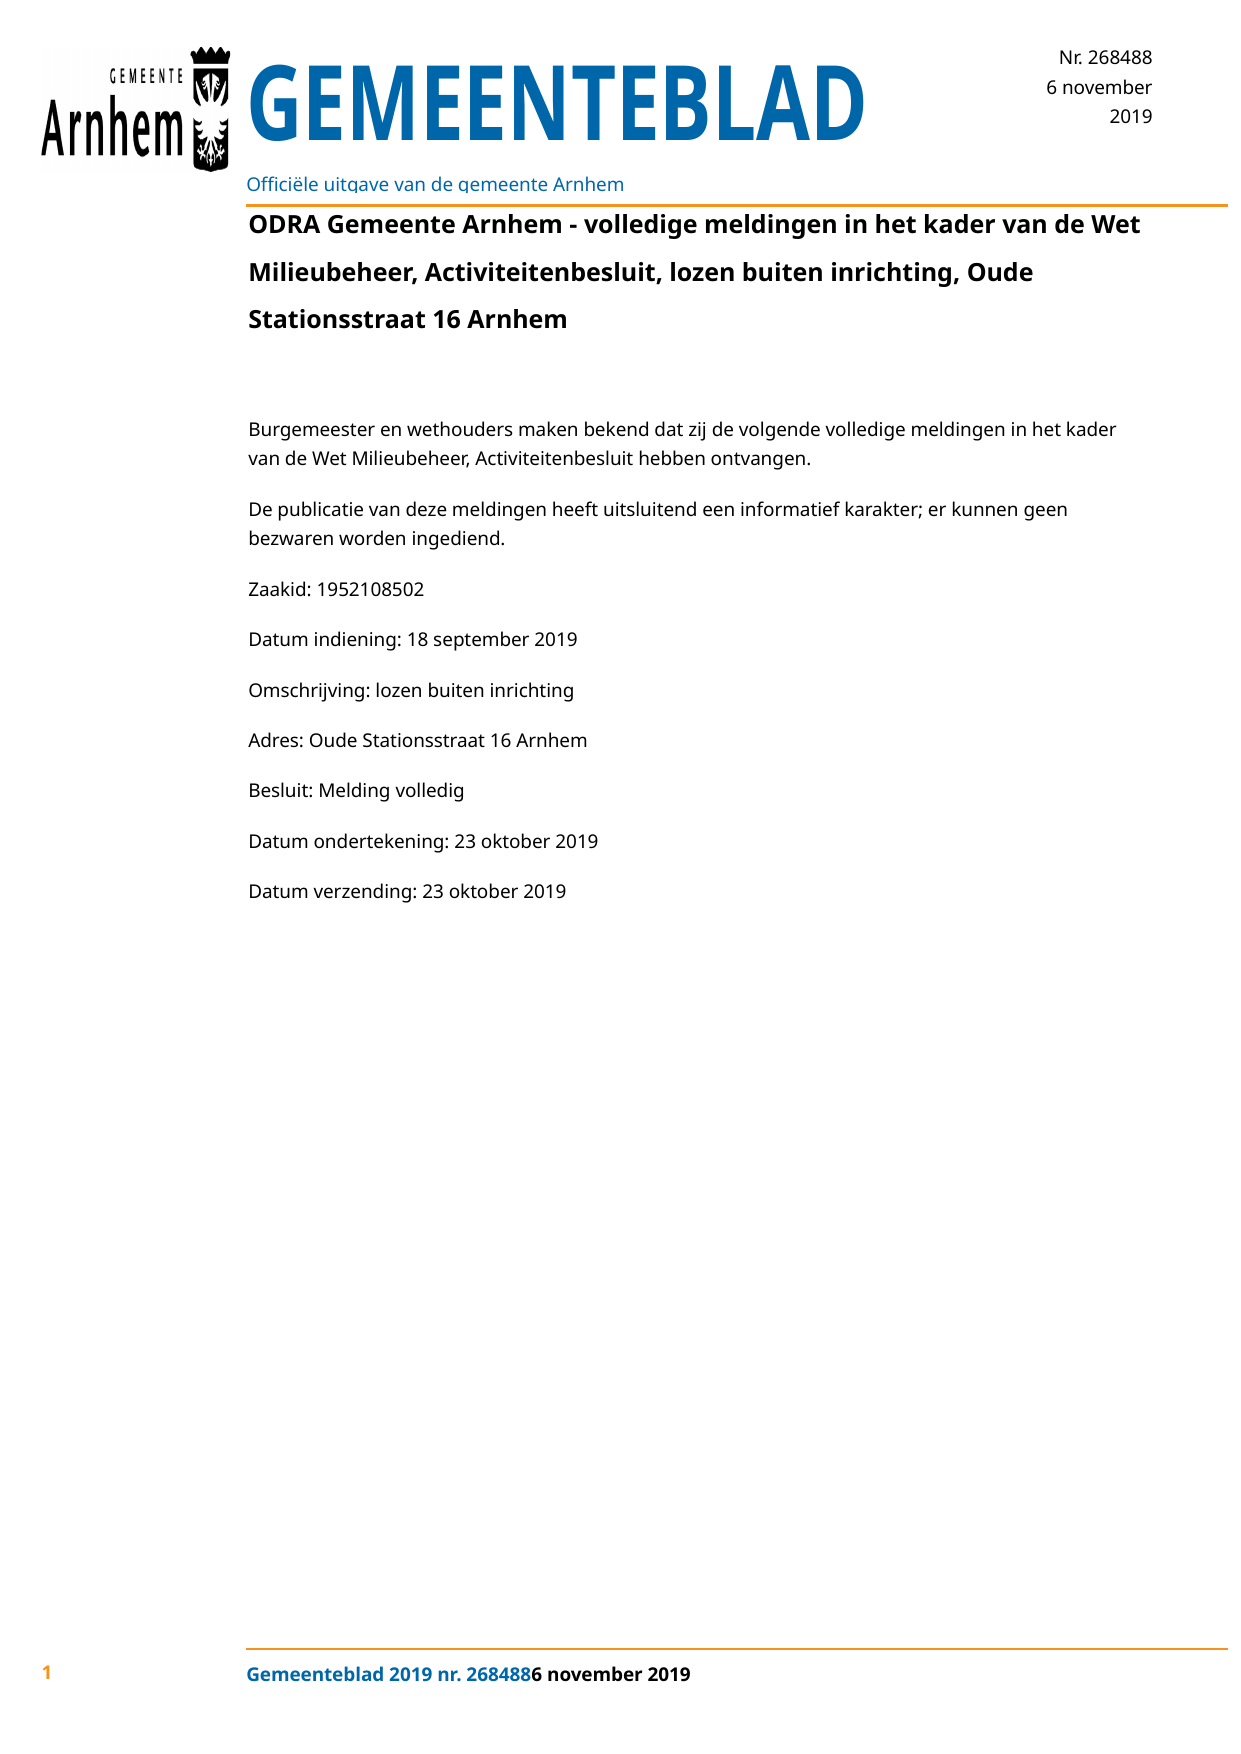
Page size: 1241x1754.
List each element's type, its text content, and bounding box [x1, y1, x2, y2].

text Adres: Oude Stationsstraat 16 Arnhem [248, 727, 1152, 753]
text Zaakid: 1952108502 [248, 576, 1152, 602]
text Besluit: Melding volledig [248, 778, 1152, 803]
text Burgemeester en wethouders maken bekend dat zij de volgende volledige meldingen in het kader van de Wet Milieubeheer, Activiteitenbesluit hebben ontvangen. [248, 416, 1152, 471]
text De publicatie van deze meldingen heeft uitsluitend een informatief karakter; er kunnen geen bezwaren worden ingediend. [248, 496, 1152, 551]
text Datum ondertekening: 23 oktober 2019 [248, 828, 1152, 854]
text Datum indiening: 18 september 2019 [248, 626, 1152, 652]
text ODRA Gemeente Arnhem - volledige meldingen in het kader van de Wet Milieubeheer, Activiteitenbesluit, lozen buiten inrichting, Oude Stationsstraat 16 Arnhem [248, 207, 1152, 336]
text Datum verzending: 23 oktober 2019 [248, 878, 1152, 904]
picture [41, 47, 231, 172]
text Omschrijving: lozen buiten inrichting [248, 677, 1152, 702]
